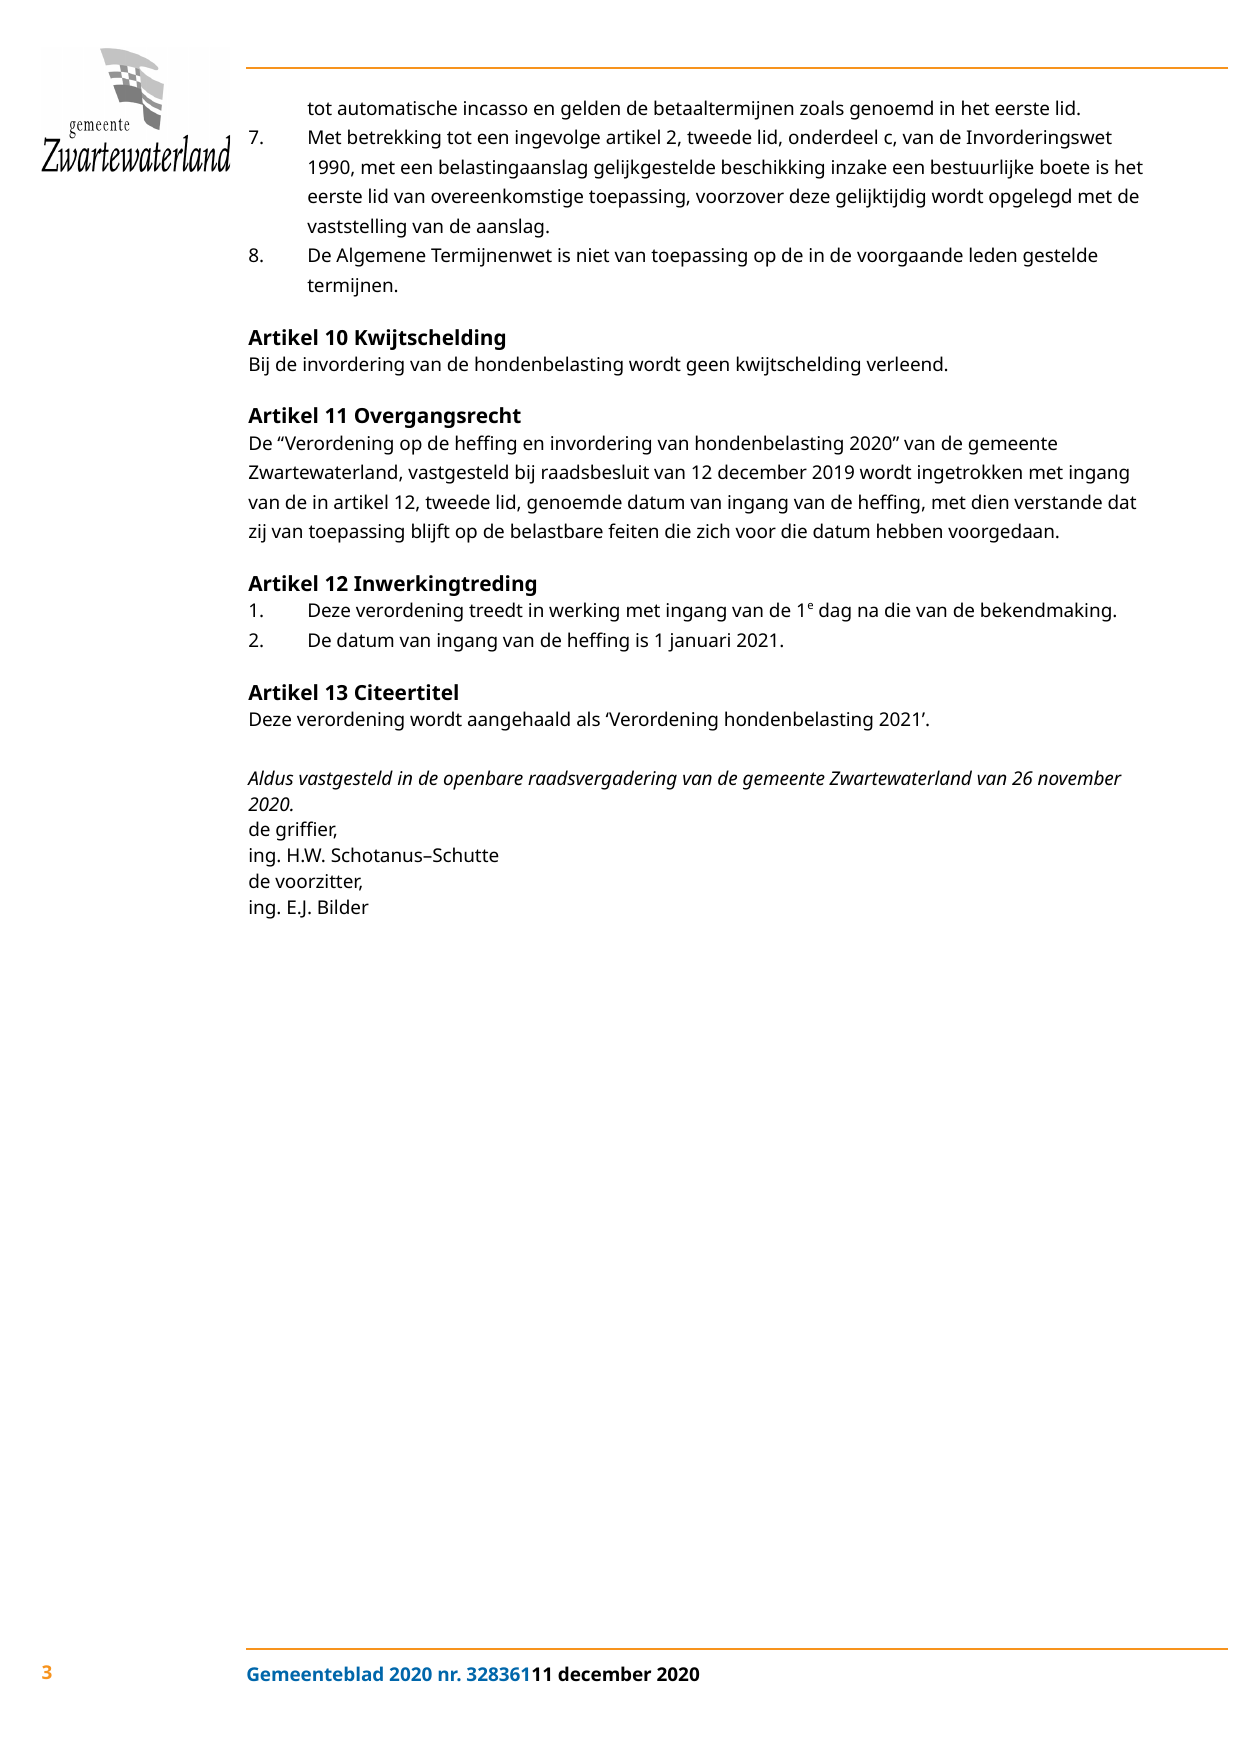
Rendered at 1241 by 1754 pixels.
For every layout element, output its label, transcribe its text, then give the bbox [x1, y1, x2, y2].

text ing. E.J. Bilder [248, 894, 1152, 919]
list Deze verordening treedt in werking met ingang van de 1e dag na die van de bekendmaking. [248, 598, 1152, 623]
list Met betrekking tot een ingevolge artikel 2, tweede lid, onderdeel c, van de Invorderingswet 1990, met een belastingaanslag gelijkgestelde beschikking inzake een bestuurlijke boete is het eerste lid van overeenkomstige toepassing, voorzover deze gelijktijdig wordt opgelegd met de vaststelling van de aanslag. [248, 124, 1152, 239]
text de griffier, [248, 817, 1152, 842]
text ing. H.W. Schotanus–Schutte [248, 842, 1152, 868]
text Deze verordening wordt aangehaald als ‘Verordening hondenbelasting 2021’. [248, 706, 1152, 732]
text Artikel 11 Overgangsrecht [248, 402, 1152, 430]
list tot automatische incasso en gelden de betaaltermijnen zoals genoemd in het eerste lid. [248, 95, 1152, 121]
picture [41, 47, 231, 172]
text de voorzitter, [248, 868, 1152, 894]
text Artikel 13 Citeertitel [248, 678, 1152, 706]
text De “Verordening op de heffing en invordering van hondenbelasting 2020” van de gemeente Zwartewaterland, vastgesteld bij raadsbesluit van 12 december 2019 wordt ingetrokken met ingang van de in artikel 12, tweede lid, genoemde datum van ingang van de heffing, met dien verstande dat zij van toepassing blijft op de belastbare feiten die zich voor die datum hebben voorgedaan. [248, 430, 1152, 544]
text Aldus vastgesteld in de openbare raadsvergadering van de gemeente Zwartewaterland van 26 november 2020. [248, 765, 1152, 817]
list De Algemene Termijnenwet is niet van toepassing op de in de voorgaande leden gestelde termijnen. [248, 243, 1152, 298]
text Artikel 12 Inwerkingtreding [248, 569, 1152, 598]
list De datum van ingang van de heffing is 1 januari 2021. [248, 627, 1152, 653]
text Bij de invordering van de hondenbelasting wordt geen kwijtschelding verleend. [248, 351, 1152, 377]
text Artikel 10 Kwijtschelding [248, 323, 1152, 351]
